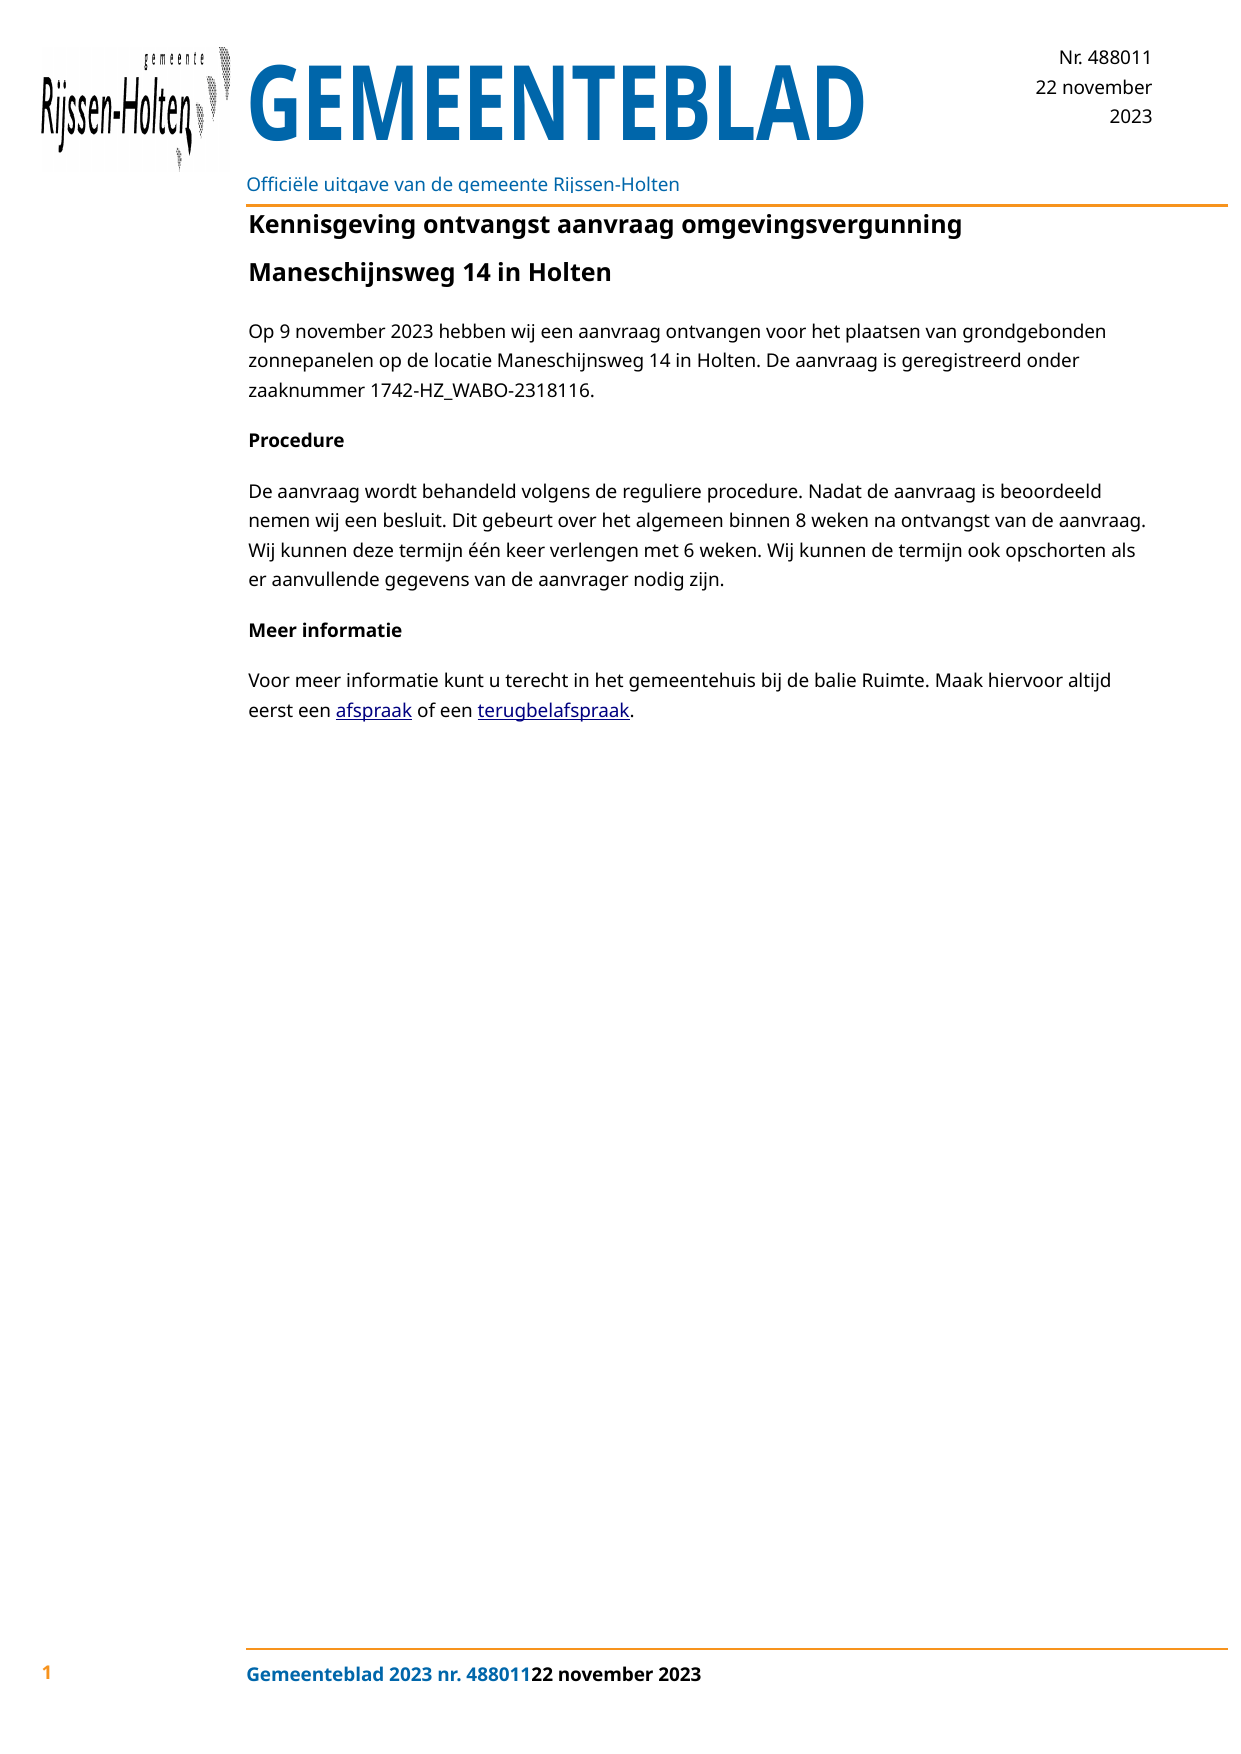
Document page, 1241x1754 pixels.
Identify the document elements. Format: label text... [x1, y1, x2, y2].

picture [41, 47, 231, 172]
text Op 9 november 2023 hebben wij een aanvraag ontvangen voor het plaatsen van grondgebonden zonnepanelen op de locatie Maneschijnsweg 14 in Holten. De aanvraag is geregistreerd onder zaaknummer 1742-HZ_WABO-2318116. [248, 318, 1152, 403]
text Meer informatie [248, 617, 1152, 643]
text Voor meer informatie kunt u terecht in het gemeentehuis bij de balie Ruimte. Maak hiervoor altijd eerst een afspraak of een terugbelafspraak. [248, 667, 1152, 723]
text Procedure [248, 427, 1152, 453]
text Kennisgeving ontvangst aanvraag omgevingsvergunning Maneschijnsweg 14 in Holten [248, 207, 1152, 288]
text De aanvraag wordt behandeld volgens de reguliere procedure. Nadat de aanvraag is beoordeeld nemen wij een besluit. Dit gebeurt over het algemeen binnen 8 weken na ontvangst van de aanvraag. Wij kunnen deze termijn één keer verlengen met 6 weken. Wij kunnen de termijn ook opschorten als er aanvullende gegevens van de aanvrager nodig zijn. [248, 478, 1152, 592]
